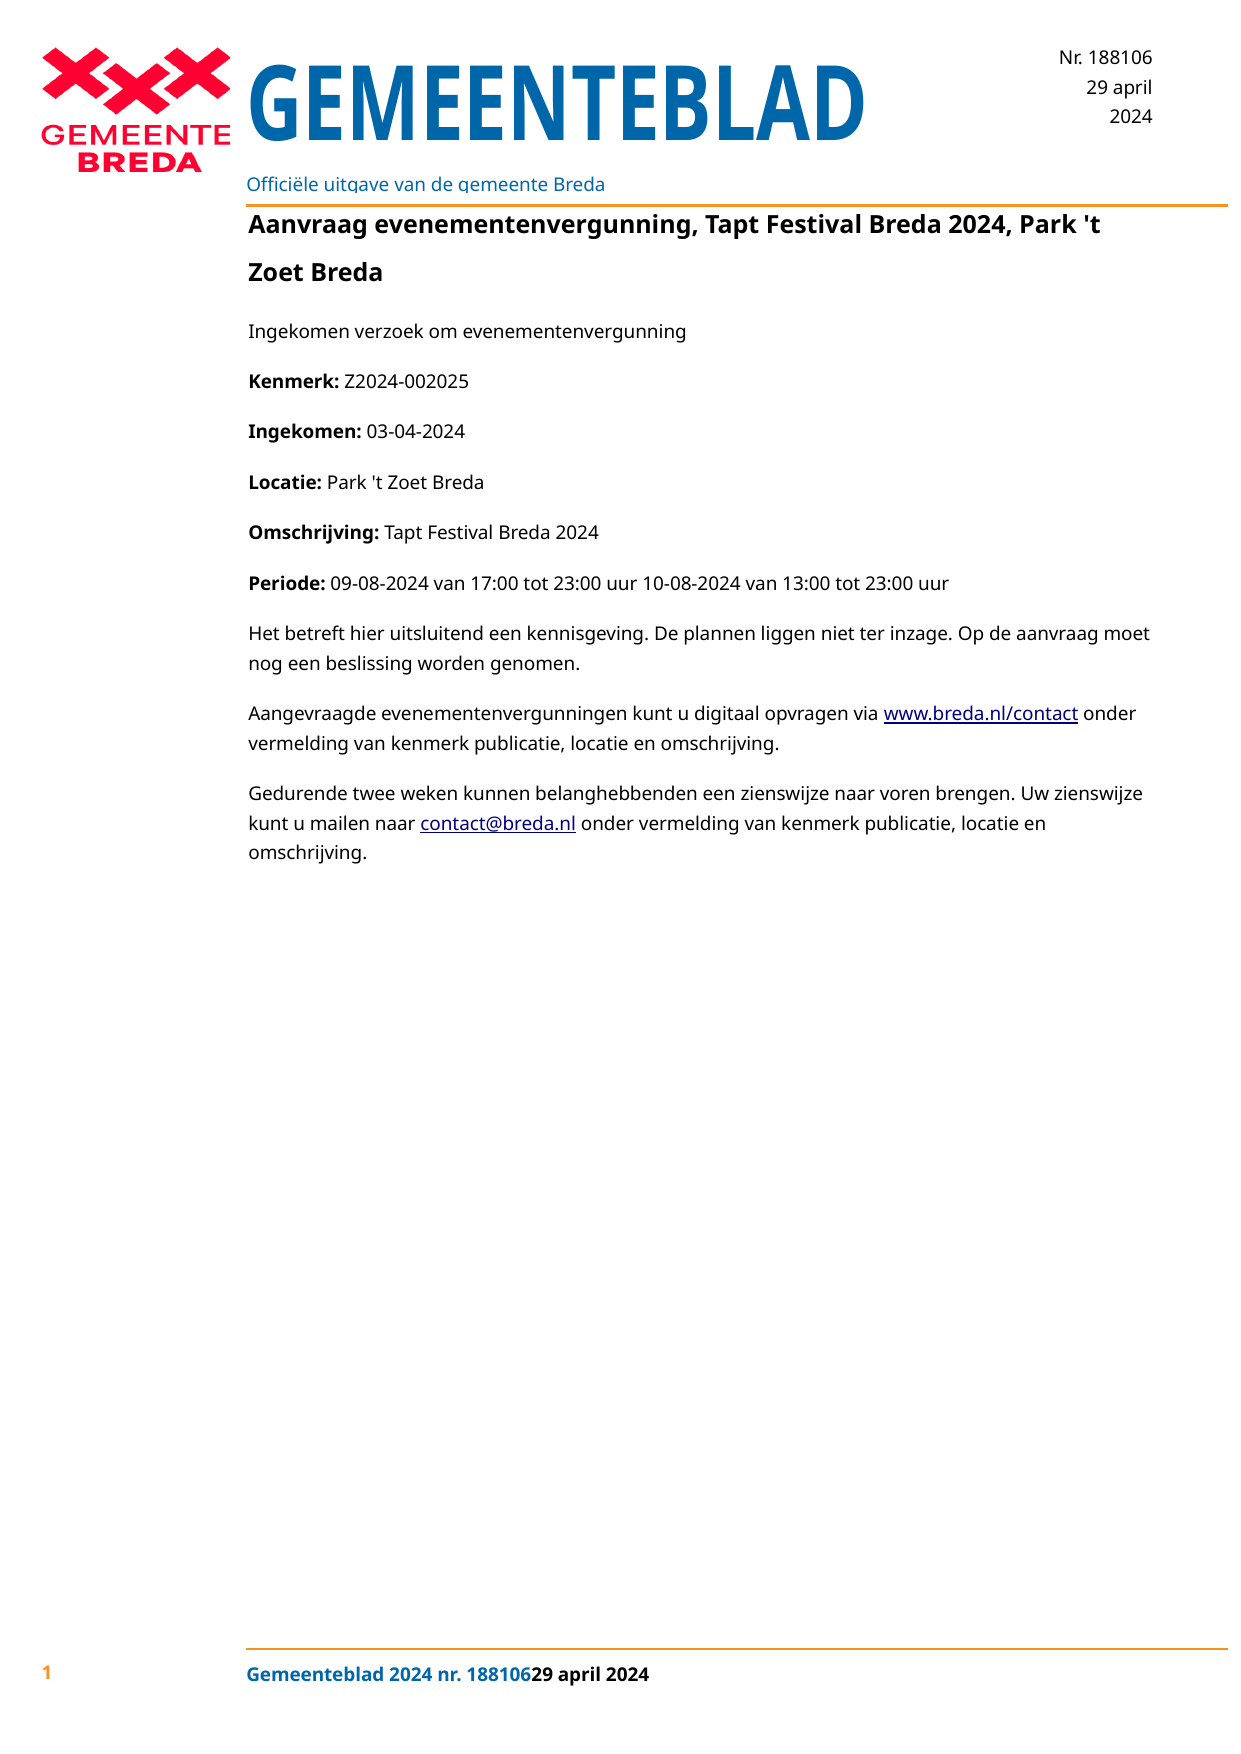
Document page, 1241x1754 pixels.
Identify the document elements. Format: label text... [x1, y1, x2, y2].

text Locatie: Park 't Zoet Breda [248, 469, 1152, 495]
text Het betreft hier uitsluitend een kennisgeving. De plannen liggen niet ter inzage. Op de aanvraag moet nog een beslissing worden genomen. [248, 620, 1152, 676]
picture [41, 47, 231, 172]
text Aanvraag evenementenvergunning, Tapt Festival Breda 2024, Park 't Zoet Breda [248, 207, 1152, 288]
text Ingekomen verzoek om evenementenvergunning [248, 318, 1152, 344]
text Kenmerk: Z2024-002025 [248, 368, 1152, 394]
text Gedurende twee weken kunnen belanghebbenden een zienswijze naar voren brengen. Uw zienswijze kunt u mailen naar contact@breda.nl onder vermelding van kenmerk publicatie, locatie en omschrijving. [248, 780, 1152, 865]
text Aangevraagde evenementenvergunningen kunt u digitaal opvragen via www.breda.nl/contact onder vermelding van kenmerk publicatie, locatie en omschrijving. [248, 700, 1152, 756]
text Periode: 09-08-2024 van 17:00 tot 23:00 uur 10-08-2024 van 13:00 tot 23:00 uur [248, 570, 1152, 596]
text Omschrijving: Tapt Festival Breda 2024 [248, 519, 1152, 545]
text Ingekomen: 03-04-2024 [248, 419, 1152, 444]
